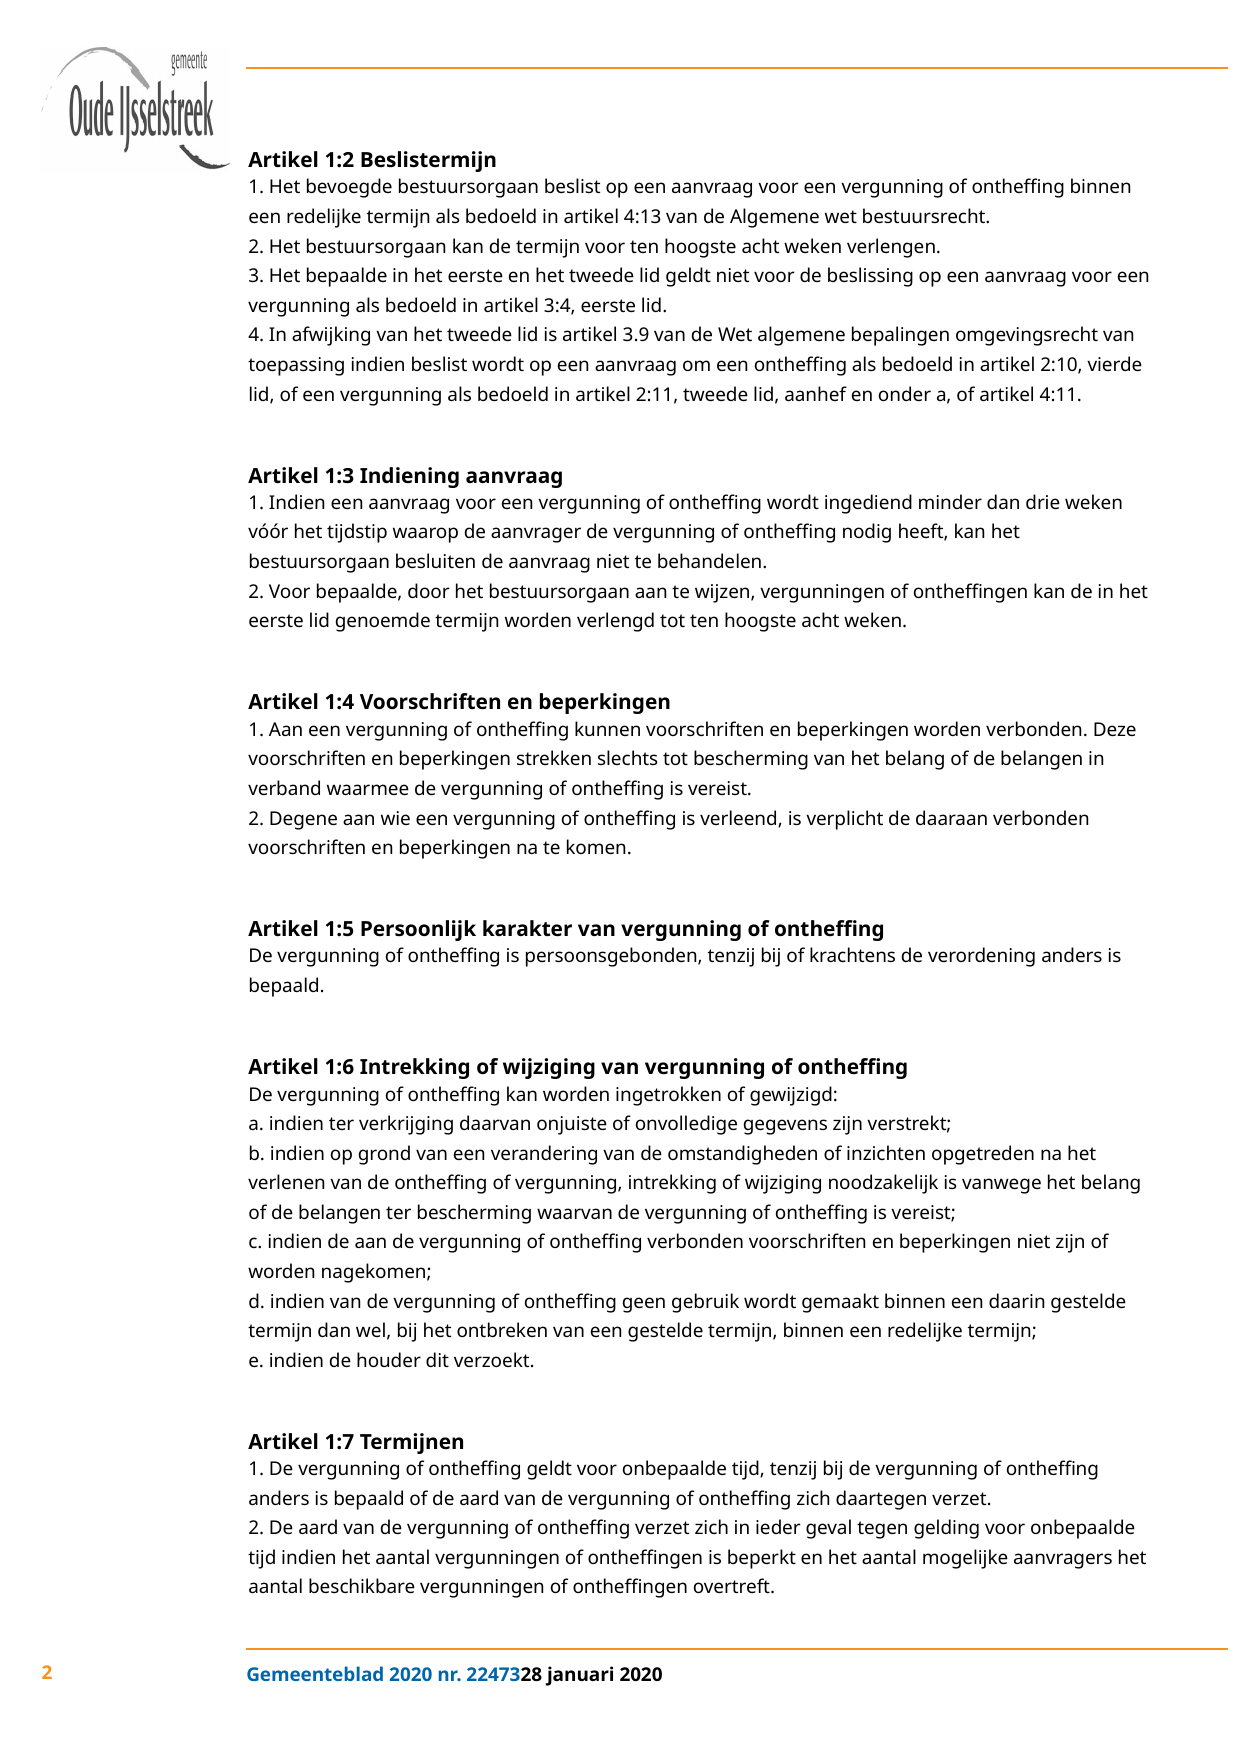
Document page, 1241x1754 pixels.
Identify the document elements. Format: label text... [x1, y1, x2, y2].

text a. indien ter verkrijging daarvan onjuiste of onvolledige gegevens zijn verstrekt; [248, 1110, 1152, 1136]
text c. indien de aan de vergunning of ontheffing verbonden voorschriften en beperkingen niet zijn of worden nagekomen; [248, 1229, 1152, 1284]
text Artikel 1:2 Beslistermijn [248, 145, 1152, 174]
text De vergunning of ontheffing kan worden ingetrokken of gewijzigd: [248, 1081, 1152, 1106]
text Artikel 1:6 Intrekking of wijziging van vergunning of ontheffing [248, 1052, 1152, 1081]
text 4. In afwijking van het tweede lid is artikel 3.9 van de Wet algemene bepalingen omgevingsrecht van toepassing indien beslist wordt op een aanvraag om een ontheffing als bedoeld in artikel 2:10, vierde lid, of een vergunning als bedoeld in artikel 2:11, tweede lid, aanhef en onder a, of artikel 4:11. [248, 322, 1152, 406]
text 1. Aan een vergunning of ontheffing kunnen voorschriften en beperkingen worden verbonden. Deze voorschriften en beperkingen strekken slechts tot bescherming van het belang of de belangen in verband waarmee de vergunning of ontheffing is vereist. [248, 716, 1152, 801]
text Artikel 1:5 Persoonlijk karakter van vergunning of ontheffing [248, 914, 1152, 943]
text b. indien op grond van een verandering van de omstandigheden of inzichten opgetreden na het verlenen van de ontheffing of vergunning, intrekking of wijziging noodzakelijk is vanwege het belang of de belangen ter bescherming waarvan de vergunning of ontheffing is vereist; [248, 1140, 1152, 1225]
text Artikel 1:3 Indiening aanvraag [248, 461, 1152, 489]
text 3. Het bepaalde in het eerste en het tweede lid geldt niet voor de beslissing op een aanvraag voor een vergunning als bedoeld in artikel 3:4, eerste lid. [248, 262, 1152, 318]
text 2. Het bestuursorgaan kan de termijn voor ten hoogste acht weken verlengen. [248, 233, 1152, 258]
text d. indien van de vergunning of ontheffing geen gebruik wordt gemaakt binnen een daarin gestelde termijn dan wel, bij het ontbreken van een gestelde termijn, binnen een redelijke termijn; [248, 1288, 1152, 1343]
picture [41, 47, 231, 172]
text De vergunning of ontheffing is persoonsgebonden, tenzij bij of krachtens de verordening anders is bepaald. [248, 943, 1152, 998]
text 1. Het bevoegde bestuursorgaan beslist op een aanvraag voor een vergunning of ontheffing binnen een redelijke termijn als bedoeld in artikel 4:13 van de Algemene wet bestuursrecht. [248, 174, 1152, 229]
text 2. De aard van de vergunning of ontheffing verzet zich in ieder geval tegen gelding voor onbepaalde tijd indien het aantal vergunningen of ontheffingen is beperkt en het aantal mogelijke aanvragers het aantal beschikbare vergunningen of ontheffingen overtreft. [248, 1514, 1152, 1599]
text 1. De vergunning of ontheffing geldt voor onbepaalde tijd, tenzij bij de vergunning of ontheffing anders is bepaald of de aard van de vergunning of ontheffing zich daartegen verzet. [248, 1455, 1152, 1511]
text 1. Indien een aanvraag voor een vergunning of ontheffing wordt ingediend minder dan drie weken vóór het tijdstip waarop de aanvrager de vergunning of ontheffing nodig heeft, kan het bestuursorgaan besluiten de aanvraag niet te behandelen. [248, 489, 1152, 574]
text Artikel 1:4 Voorschriften en beperkingen [248, 687, 1152, 716]
text 2. Voor bepaalde, door het bestuursorgaan aan te wijzen, vergunningen of ontheffingen kan de in het eerste lid genoemde termijn worden verlengd tot ten hoogste acht weken. [248, 578, 1152, 633]
text Artikel 1:7 Termijnen [248, 1427, 1152, 1455]
text e. indien de houder dit verzoekt. [248, 1347, 1152, 1373]
text 2. Degene aan wie een vergunning of ontheffing is verleend, is verplicht de daaraan verbonden voorschriften en beperkingen na te komen. [248, 805, 1152, 860]
